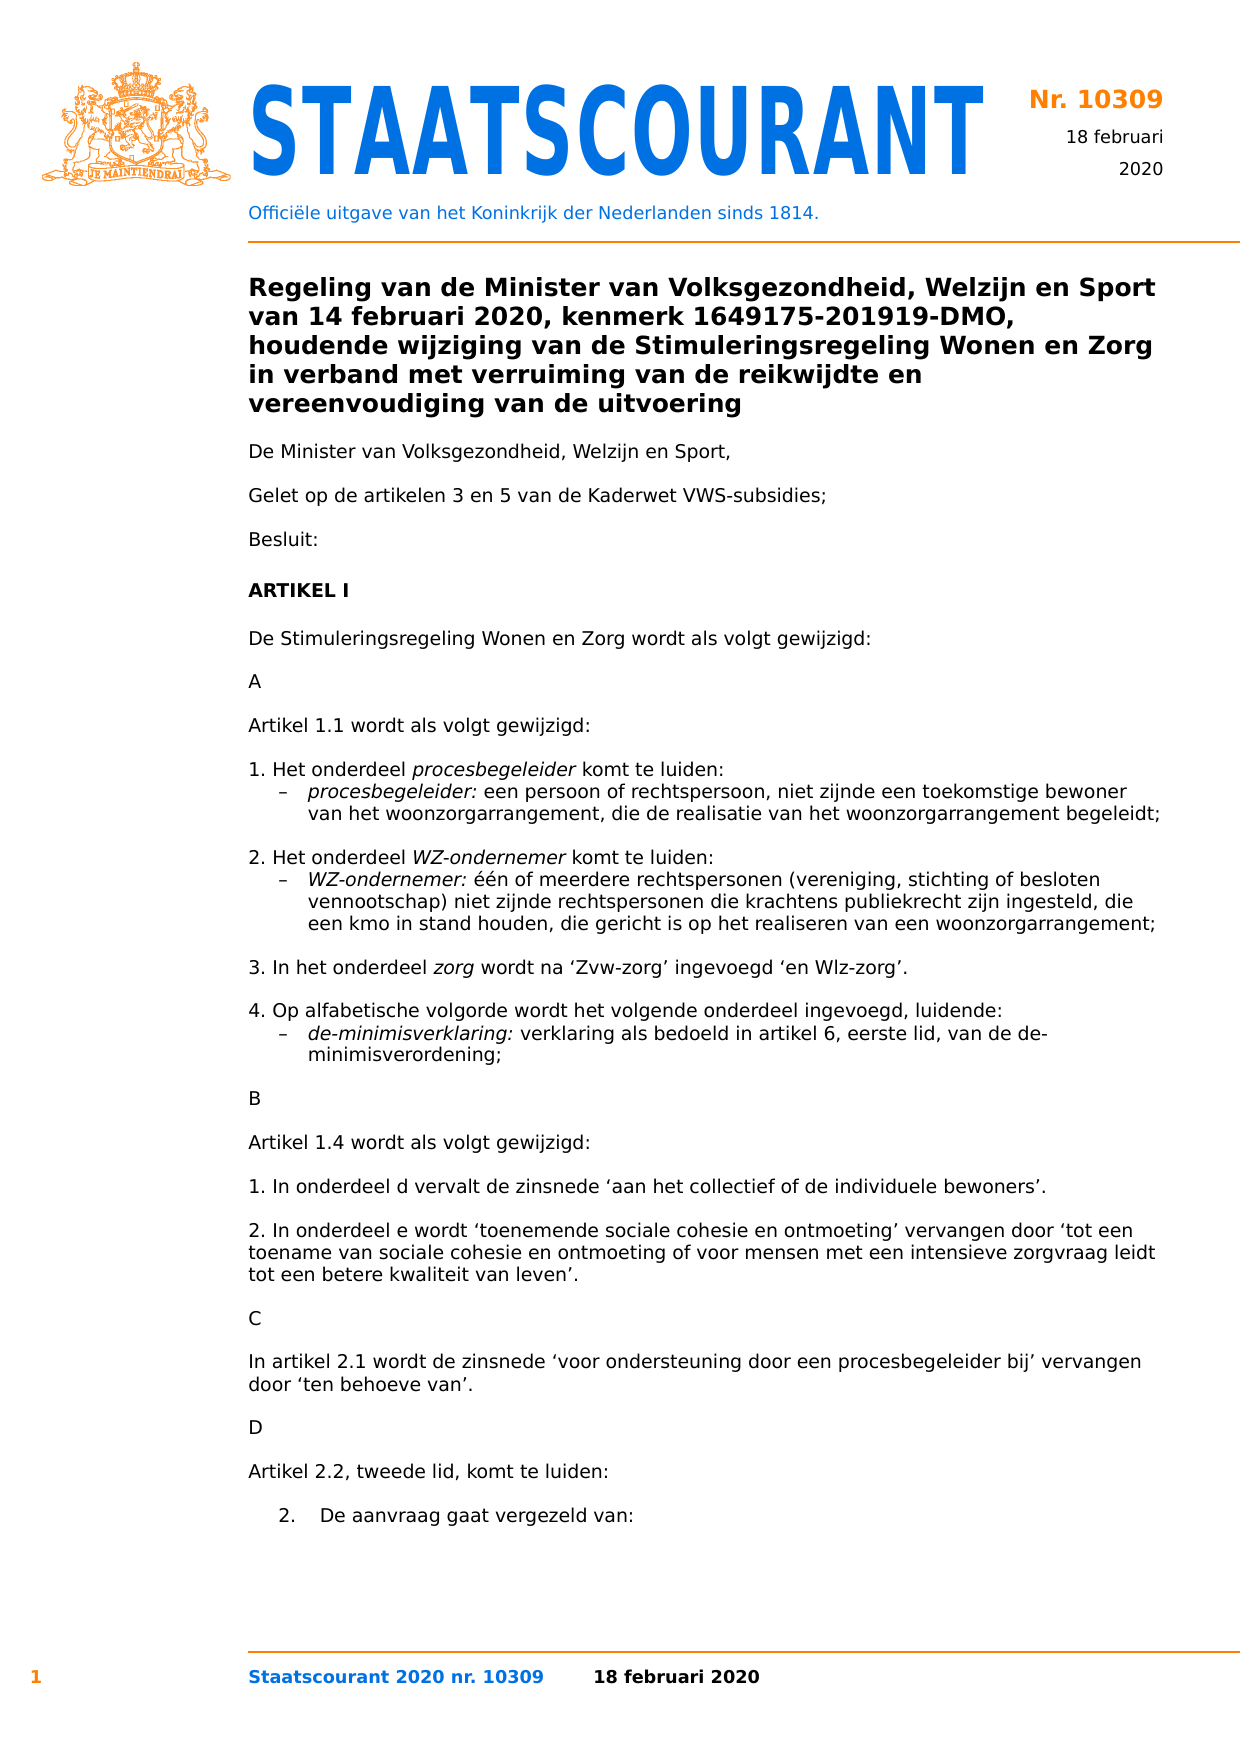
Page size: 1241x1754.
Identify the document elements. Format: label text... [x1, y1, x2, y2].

text Gelet op de artikelen 3 en 5 van de Kaderwet VWS-subsidies; [248, 484, 1163, 507]
text De Stimuleringsregeling Wonen en Zorg wordt als volgt gewijzigd: [248, 627, 1163, 649]
picture [41, 62, 231, 186]
text Artikel 1.1 wordt als volgt gewijzigd: [248, 715, 1163, 737]
text 4. Op alfabetische volgorde wordt het volgende onderdeel ingevoegd, luidende: [248, 1000, 1163, 1022]
text 2. De aanvraag gaat vergezeld van: [278, 1505, 1163, 1527]
text De Minister van Volksgezondheid, Welzijn en Sport, [248, 441, 1163, 463]
text B [248, 1088, 1163, 1110]
text D [248, 1417, 1163, 1439]
subtitle Regeling van de Minister van Volksgezondheid, Welzijn en Sport van 14 februari 2020, kenmerk 1649175-201919-DMO, houdende wijziging van de Stimuleringsregeling Wonen en Zorg in verband met verruiming van de reikwijdte en vereenvoudiging van de uitvoering [248, 273, 1163, 419]
text Artikel 2.2, tweede lid, komt te luiden: [248, 1461, 1163, 1483]
table_cell 2020 [998, 153, 1240, 203]
table_header [25, 62, 248, 241]
text – procesbegeleider: een persoon of rechtspersoon, niet zijnde een toekomstige bewoner van het woonzorgarrangement, die de realisatie van het woonzorgarrangement begeleidt; [278, 781, 1163, 825]
text A [248, 671, 1163, 693]
table_cell Officiële uitgave van het Koninkrijk der Nederlanden sinds 1814. [248, 203, 1240, 241]
text 1. Het onderdeel procesbegeleider komt te luiden: [248, 759, 1163, 781]
text 1. In onderdeel d vervalt de zinsnede ‘aan het collectief of de individuele bewoners’. [248, 1176, 1163, 1198]
text – de-minimisverklaring: verklaring als bedoeld in artikel 6, eerste lid, van de de-minimisverordening; [278, 1022, 1163, 1066]
text 2. Het onderdeel WZ-ondernemer komt te luiden: [248, 847, 1163, 869]
text 3. In het onderdeel zorg wordt na ‘Zvw-zorg’ ingevoegd ‘en Wlz-zorg’. [248, 957, 1163, 978]
text In artikel 2.1 wordt de zinsnede ‘voor ondersteuning door een procesbegeleider bij’ vervangen door ‘ten behoeve van’. [248, 1351, 1163, 1395]
table_header Nr. 10309 [998, 62, 1240, 121]
text – WZ-ondernemer: één of meerdere rechtspersonen (vereniging, stichting of besloten vennootschap) niet zijnde rechtspersonen die krachtens publiekrecht zijn ingesteld, die een kmo in stand houden, die gericht is op het realiseren van een woonzorgarrangement; [278, 869, 1163, 935]
table_cell 18 februari [998, 121, 1240, 153]
text Artikel 1.4 wordt als volgt gewijzigd: [248, 1132, 1163, 1154]
subtitle ARTIKEL I [248, 580, 1163, 602]
text Besluit: [248, 528, 1163, 550]
text C [248, 1308, 1163, 1329]
text 2. In onderdeel e wordt ‘toenemende sociale cohesie en ontmoeting’ vervangen door ‘tot een toename van sociale cohesie en ontmoeting of voor mensen met een intensieve zorgvraag leidt tot een betere kwaliteit van leven’. [248, 1220, 1163, 1286]
table_header STAATSCOURANT [248, 62, 998, 203]
